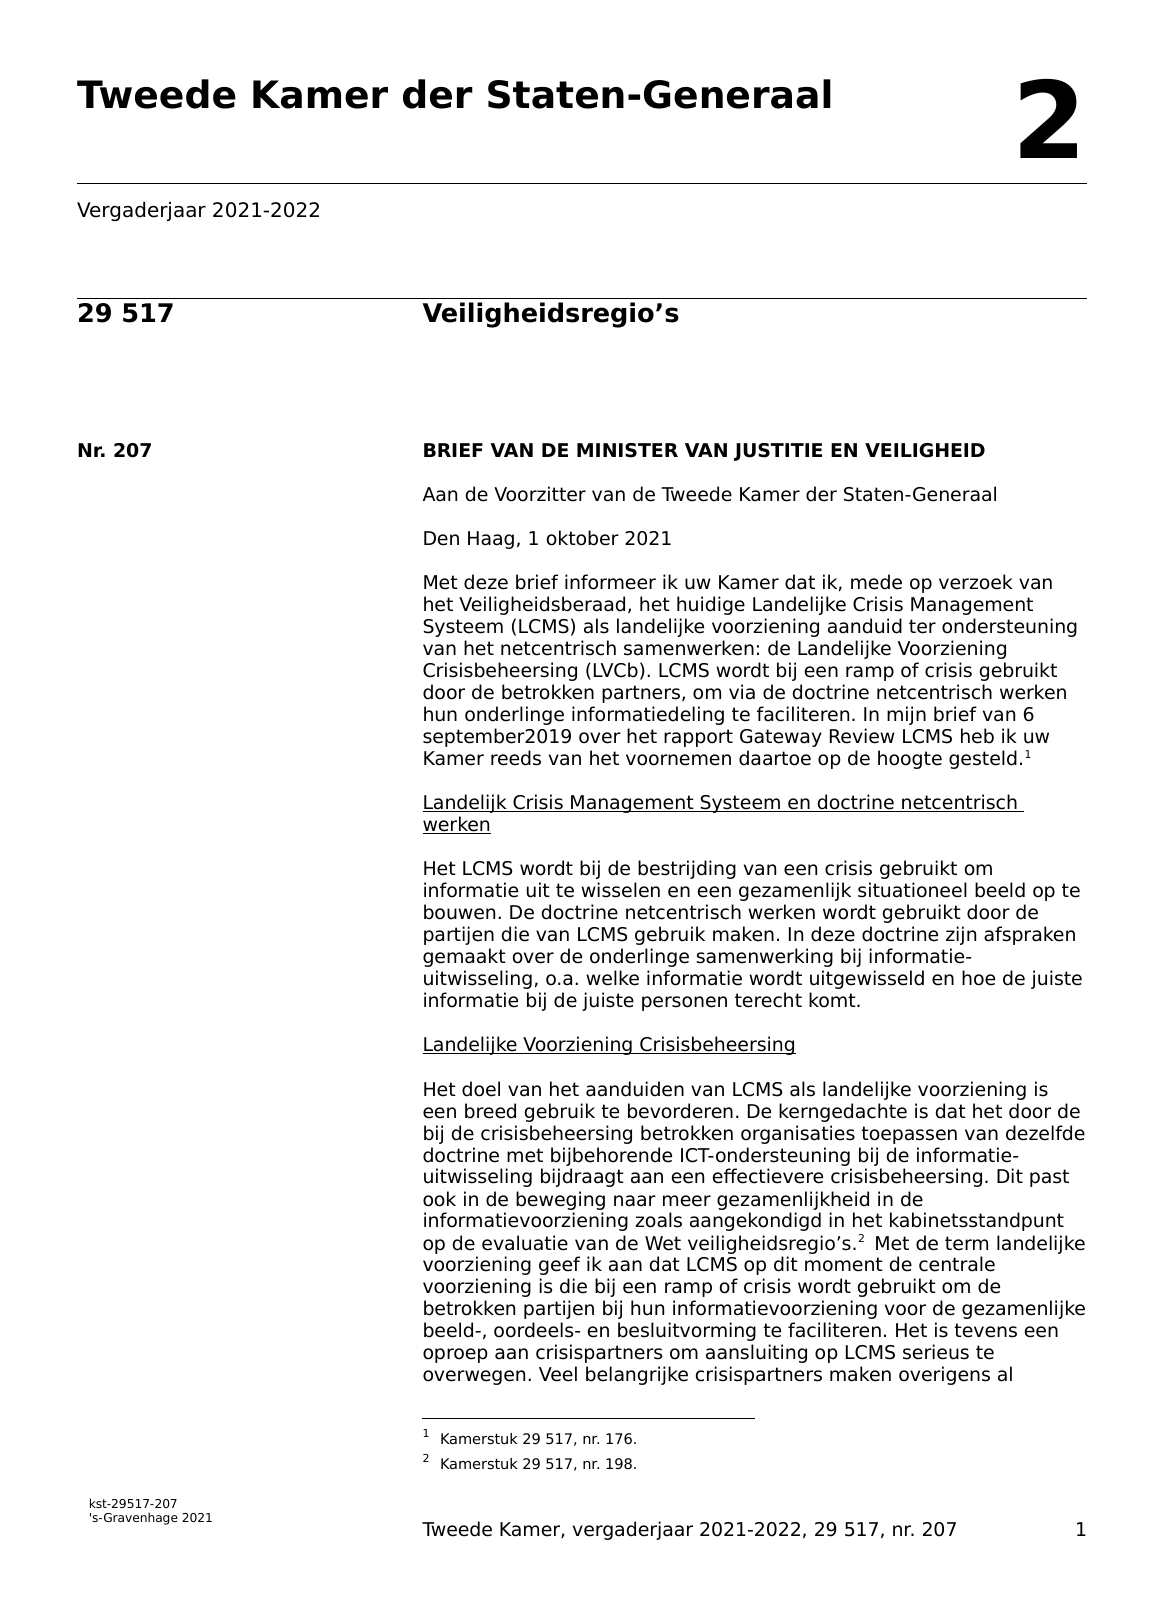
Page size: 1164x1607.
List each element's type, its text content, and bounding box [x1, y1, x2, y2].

text Aan de Voorzitter van de Tweede Kamer der Staten-Generaal [422, 484, 1087, 506]
subtitle Landelijk Crisis Management Systeem en doctrine netcentrisch werken [422, 792, 1087, 836]
subtitle Nr. 207 BRIEF VAN DE MINISTER VAN JUSTITIE EN VEILIGHEID [77, 440, 1087, 462]
table_cell Vergaderjaar 2021-2022 [77, 184, 1087, 298]
text Kamerstuk 29 517, nr. 176. [422, 1427, 1087, 1449]
text Den Haag, 1 oktober 2021 [422, 528, 1087, 550]
text Kamerstuk 29 517, nr. 198. [422, 1452, 1087, 1474]
text kst-29517-207 [88, 1497, 323, 1511]
text Het LCMS wordt bij de bestrijding van een crisis gebruikt om informatie uit te wisselen en een gezamenlijk situationeel beeld op te bouwen. De doctrine netcentrisch werken wordt gebruikt door de partijen die van LCMS gebruik maken. In deze doctrine zijn afspraken gemaakt over de onderlinge samenwerking bij informatie-uitwisseling, o.a. welke informatie wordt uitgewisseld en hoe de juiste informatie bij de juiste personen terecht komt. [422, 858, 1087, 1012]
text Het doel van het aanduiden van LCMS als landelijke voorziening is een breed gebruik te bevorderen. De kerngedachte is dat het door de bij de crisisbeheersing betrokken organisaties toepassen van dezelfde doctrine met bijbehorende ICT-ondersteuning bij de informatie-uitwisseling bijdraagt aan een effectievere crisisbeheersing. Dit past ook in de beweging naar meer gezamenlijkheid in de informatievoorziening zoals aangekondigd in het kabinetsstandpunt op de evaluatie van de Wet veiligheidsregio’s. Met de term landelijke voorziening geef ik aan dat LCMS op dit moment de centrale voorziening is die bij een ramp of crisis wordt gebruikt om de betrokken partijen bij hun informatievoorziening voor de gezamenlijke beeld-, oordeels- en besluitvorming te faciliteren. Het is tevens een oproep aan crisispartners om aansluiting op LCMS serieus te overwegen. Veel belangrijke crisispartners maken overigens al [422, 1078, 1087, 1386]
subtitle 29 517 Veiligheidsregio’s [77, 299, 1087, 329]
text Met deze brief informeer ik uw Kamer dat ik, mede op verzoek van het Veiligheidsberaad, het huidige Landelijke Crisis Management Systeem (LCMS) als landelijke voorziening aanduid ter ondersteuning van het netcentrisch samenwerken: de Landelijke Voorziening Crisisbeheersing (LVCb). LCMS wordt bij een ramp of crisis gebruikt door de betrokken partners, om via de doctrine netcentrisch werken hun onderlinge informatiedeling te faciliteren. In mijn brief van 6 september2019 over het rapport Gateway Review LCMS heb ik uw Kamer reeds van het voornemen daartoe op de hoogte gesteld. [422, 572, 1087, 770]
subtitle Landelijke Voorziening Crisisbeheersing [422, 1034, 1087, 1056]
table_header Tweede Kamer der Staten-Generaal [77, 59, 886, 183]
table_header 2 [886, 59, 1087, 183]
text 's-Gravenhage 2021 [88, 1511, 323, 1525]
